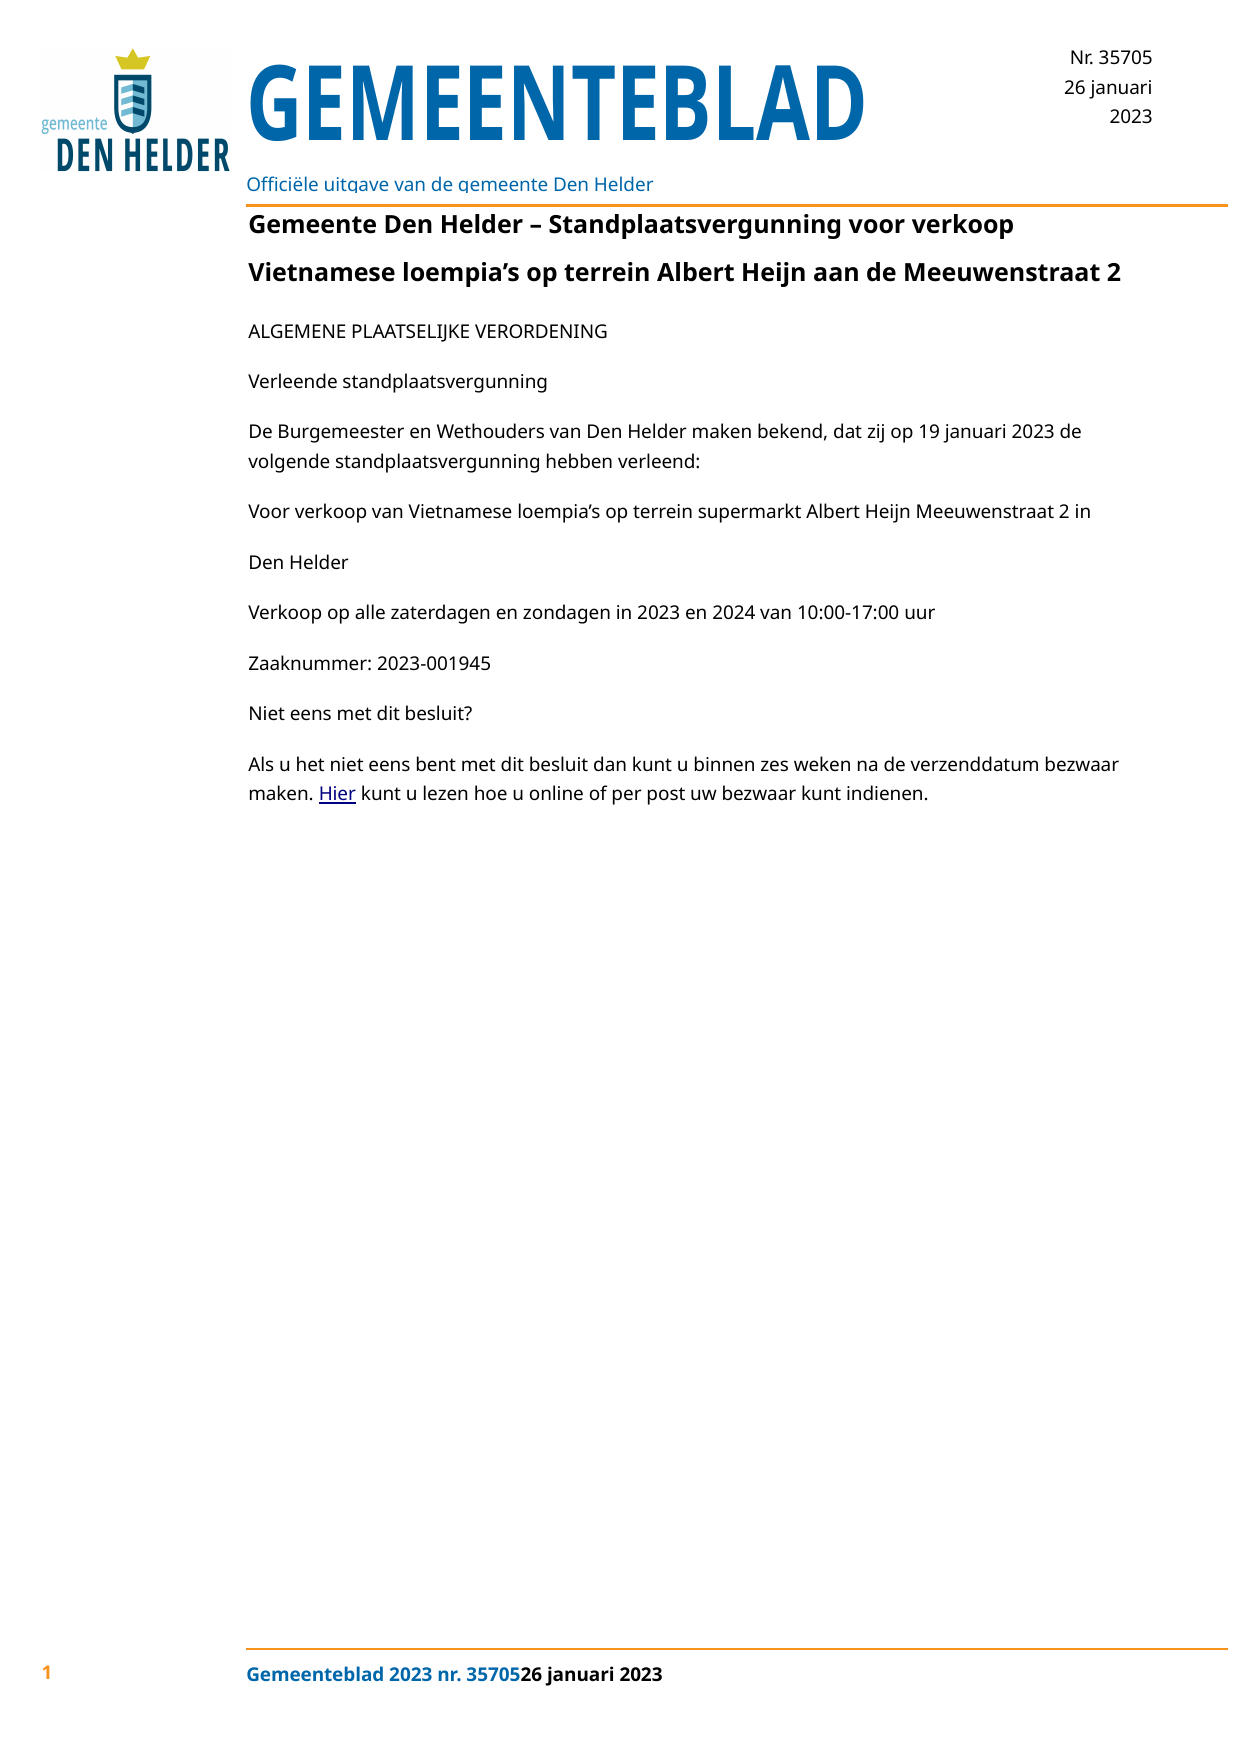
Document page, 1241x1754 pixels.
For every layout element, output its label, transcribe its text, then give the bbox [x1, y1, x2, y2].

text De Burgemeester en Wethouders van Den Helder maken bekend, dat zij op 19 januari 2023 de volgende standplaatsvergunning hebben verleend: [248, 419, 1152, 474]
picture [182, 144, 187, 165]
picture [100, 154, 106, 172]
text Verleende standplaatsvergunning [248, 368, 1152, 394]
text ALGEMENE PLAATSELIJKE VERORDENING [248, 318, 1152, 344]
picture [41, 47, 231, 172]
text Als u het niet eens bent met dit besluit dan kunt u binnen zes weken na de verzenddatum bezwaar maken. Hier kunt u lezen hoe u online of per post uw bezwaar kunt indienen. [248, 751, 1152, 806]
picture [130, 157, 135, 172]
text Zaaknummer: 2023-001945 [248, 650, 1152, 676]
picture [63, 144, 68, 165]
text Gemeente Den Helder – Standplaatsvergunning voor verkoop Vietnamese loempia’s op terrein Albert Heijn aan de Meeuwenstraat 2 [248, 207, 1152, 288]
text Niet eens met dit besluit? [248, 700, 1152, 726]
text Den Helder [248, 549, 1152, 575]
text Voor verkoop van Vietnamese loempia’s op terrein supermarkt Albert Heijn Meeuwenstraat 2 in [248, 499, 1152, 524]
picture [220, 160, 224, 172]
text Verkoop op alle zaterdagen en zondagen in 2023 en 2024 van 10:00-17:00 uur [248, 599, 1152, 625]
